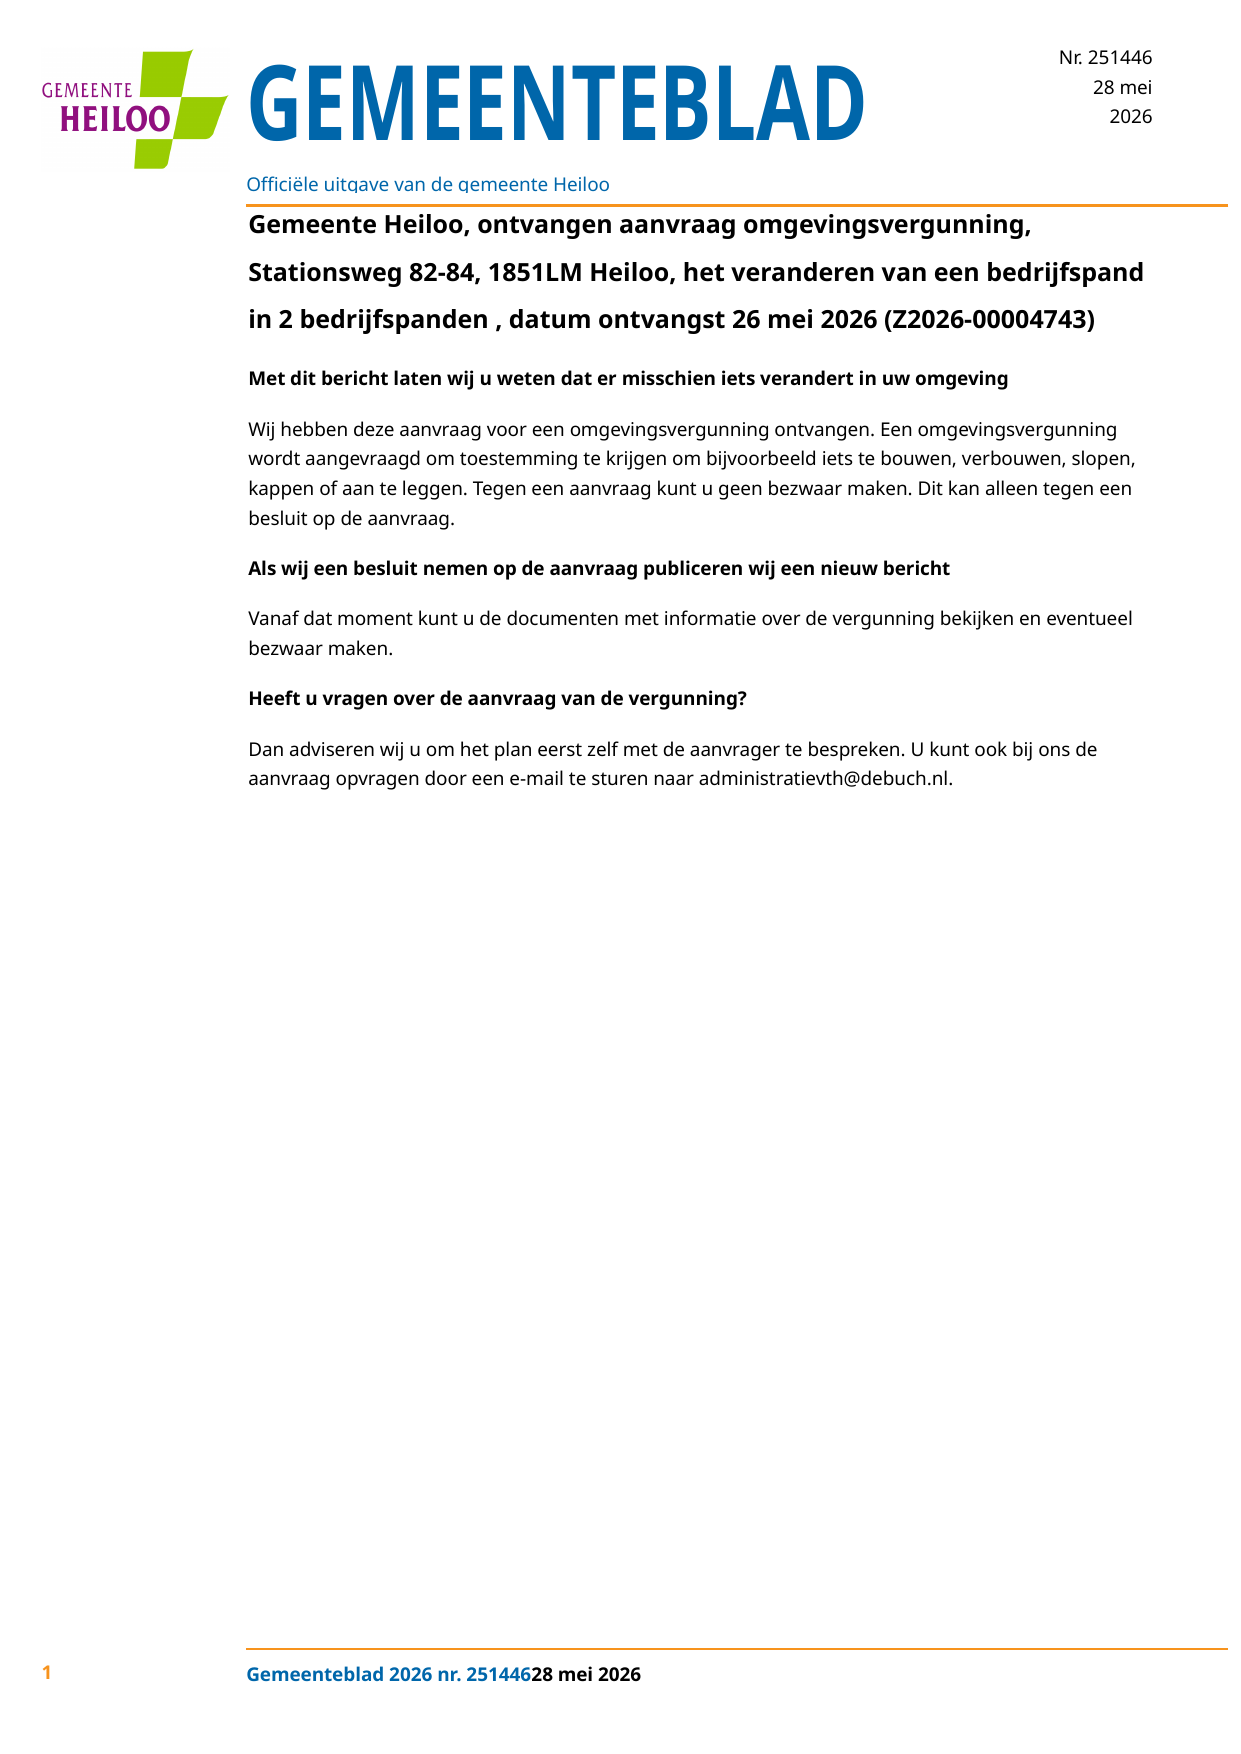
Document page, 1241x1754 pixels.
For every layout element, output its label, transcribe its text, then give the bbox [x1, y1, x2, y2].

text Vanaf dat moment kunt u de documenten met informatie over de vergunning bekijken en eventueel bezwaar maken. [248, 606, 1152, 661]
picture [41, 47, 231, 172]
text Als wij een besluit nemen op de aanvraag publiceren wij een nieuw bericht [248, 555, 1152, 581]
text Heeft u vragen over de aanvraag van de vergunning? [248, 686, 1152, 711]
text Gemeente Heiloo, ontvangen aanvraag omgevingsvergunning, Stationsweg 82-84, 1851LM Heiloo, het veranderen van een bedrijfspand in 2 bedrijfspanden , datum ontvangst 26 mei 2026 (Z2026-00004743) [248, 207, 1152, 336]
text Met dit bericht laten wij u weten dat er misschien iets verandert in uw omgeving [248, 366, 1152, 391]
text Wij hebben deze aanvraag voor een omgevingsvergunning ontvangen. Een omgevingsvergunning wordt aangevraagd om toestemming te krijgen om bijvoorbeeld iets te bouwen, verbouwen, slopen, kappen of aan te leggen. Tegen een aanvraag kunt u geen bezwaar maken. Dit kan alleen tegen een besluit op de aanvraag. [248, 416, 1152, 530]
text Dan adviseren wij u om het plan eerst zelf met de aanvrager te bespreken. U kunt ook bij ons de aanvraag opvragen door een e-mail te sturen naar administratievth@debuch.nl. [248, 736, 1152, 791]
